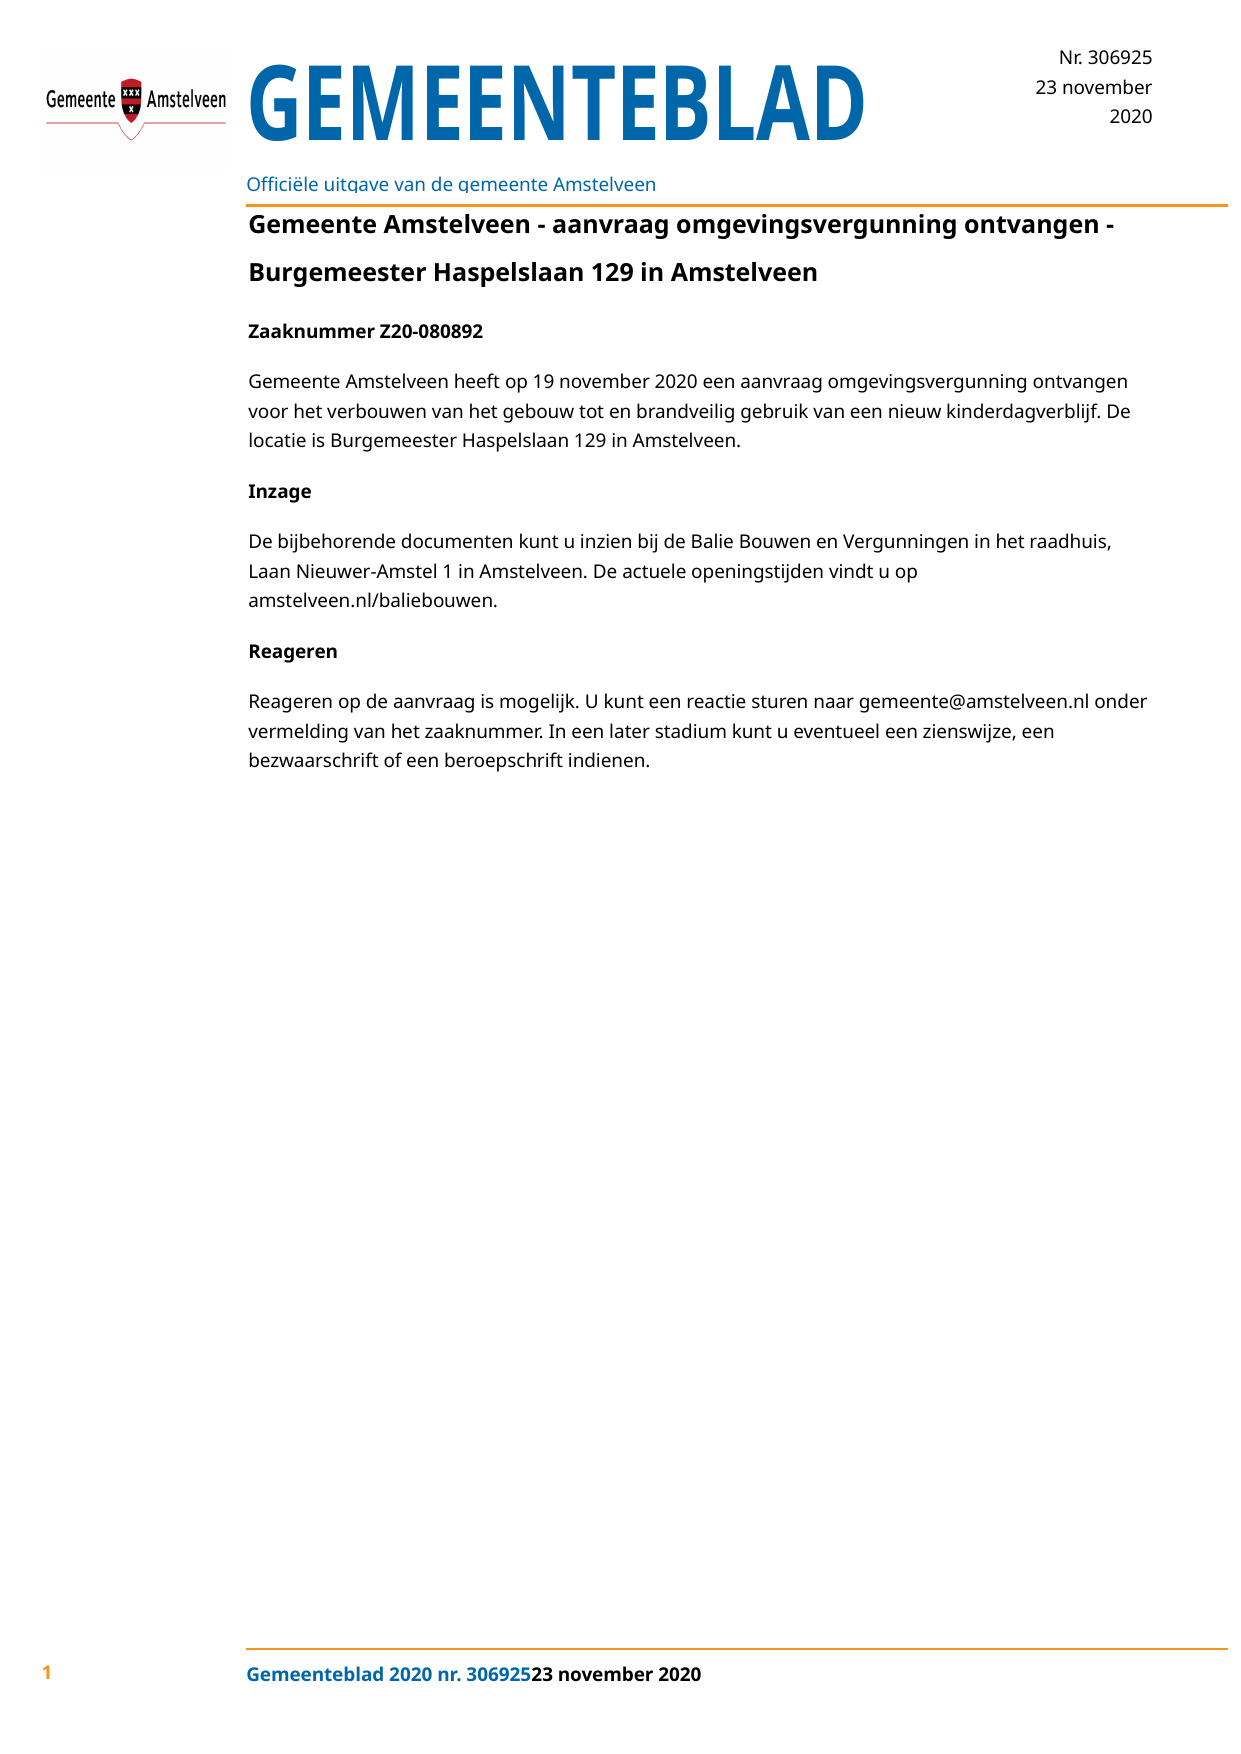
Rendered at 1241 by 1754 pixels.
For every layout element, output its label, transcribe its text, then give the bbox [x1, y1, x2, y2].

text Reageren [248, 638, 1152, 664]
text Zaaknummer Z20-080892 [248, 318, 1152, 344]
text Gemeente Amstelveen heeft op 19 november 2020 een aanvraag omgevingsvergunning ontvangen voor het verbouwen van het gebouw tot en brandveilig gebruik van een nieuw kinderdagverblijf. De locatie is Burgemeester Haspelslaan 129 in Amstelveen. [248, 368, 1152, 453]
text Gemeente Amstelveen - aanvraag omgevingsvergunning ontvangen - Burgemeester Haspelslaan 129 in Amstelveen [248, 207, 1152, 288]
picture [41, 47, 231, 172]
text De bijbehorende documenten kunt u inzien bij de Balie Bouwen en Vergunningen in het raadhuis, Laan Nieuwer-Amstel 1 in Amstelveen. De actuele openingstijden vindt u op amstelveen.nl/baliebouwen. [248, 528, 1152, 613]
text Inzage [248, 478, 1152, 504]
text Reageren op de aanvraag is mogelijk. U kunt een reactie sturen naar gemeente@amstelveen.nl onder vermelding van het zaaknummer. In een later stadium kunt u eventueel een zienswijze, een bezwaarschrift of een beroepschrift indienen. [248, 688, 1152, 773]
